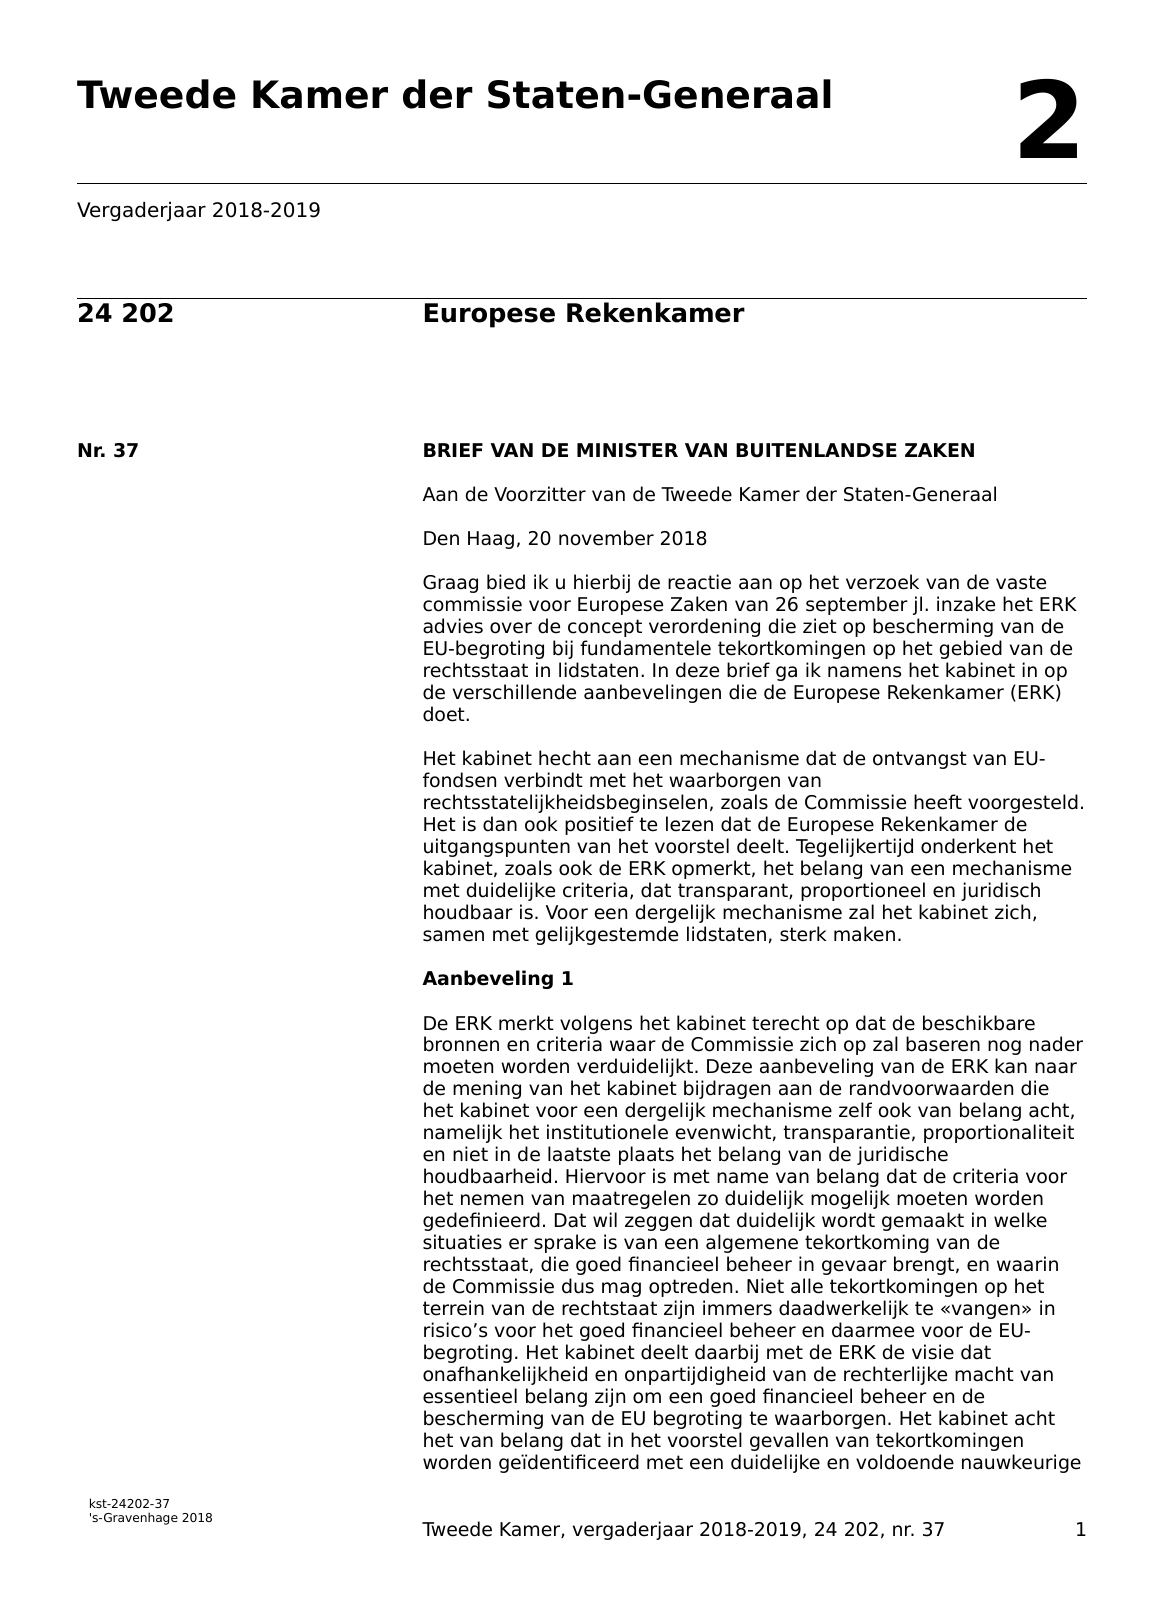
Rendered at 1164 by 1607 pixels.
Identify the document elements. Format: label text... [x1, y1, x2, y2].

text Den Haag, 20 november 2018 [422, 528, 1087, 550]
text kst-24202-37 [88, 1497, 323, 1511]
text De ERK merkt volgens het kabinet terecht op dat de beschikbare bronnen en criteria waar de Commissie zich op zal baseren nog nader moeten worden verduidelijkt. Deze aanbeveling van de ERK kan naar de mening van het kabinet bijdragen aan de randvoorwaarden die het kabinet voor een dergelijk mechanisme zelf ook van belang acht, namelijk het institutionele evenwicht, transparantie, proportionaliteit en niet in de laatste plaats het belang van de juridische houdbaarheid. Hiervoor is met name van belang dat de criteria voor het nemen van maatregelen zo duidelijk mogelijk moeten worden gedefinieerd. Dat wil zeggen dat duidelijk wordt gemaakt in welke situaties er sprake is van een algemene tekortkoming van de rechtsstaat, die goed financieel beheer in gevaar brengt, en waarin de Commissie dus mag optreden. Niet alle tekortkomingen op het terrein van de rechtstaat zijn immers daadwerkelijk te «vangen» in risico’s voor het goed financieel beheer en daarmee voor de EU-begroting. Het kabinet deelt daarbij met de ERK de visie dat onafhankelijkheid en onpartijdigheid van de rechterlijke macht van essentieel belang zijn om een goed financieel beheer en de bescherming van de EU begroting te waarborgen. Het kabinet acht het van belang dat in het voorstel gevallen van tekortkomingen worden geïdentificeerd met een duidelijke en voldoende nauwkeurige [422, 1012, 1087, 1474]
table_header Tweede Kamer der Staten-Generaal [77, 59, 886, 183]
text Aan de Voorzitter van de Tweede Kamer der Staten-Generaal [422, 484, 1087, 506]
table_header 2 [886, 59, 1087, 183]
table_cell Vergaderjaar 2018-2019 [77, 184, 1087, 298]
text Het kabinet hecht aan een mechanisme dat de ontvangst van EU-fondsen verbindt met het waarborgen van rechtsstatelijkheidsbeginselen, zoals de Commissie heeft voorgesteld. Het is dan ook positief te lezen dat de Europese Rekenkamer de uitgangspunten van het voorstel deelt. Tegelijkertijd onderkent het kabinet, zoals ook de ERK opmerkt, het belang van een mechanisme met duidelijke criteria, dat transparant, proportioneel en juridisch houdbaar is. Voor een dergelijk mechanisme zal het kabinet zich, samen met gelijkgestemde lidstaten, sterk maken. [422, 748, 1087, 946]
subtitle Aanbeveling 1 [422, 968, 1087, 990]
subtitle 24 202 Europese Rekenkamer [77, 299, 1087, 329]
subtitle Nr. 37 BRIEF VAN DE MINISTER VAN BUITENLANDSE ZAKEN [77, 440, 1087, 462]
text Graag bied ik u hierbij de reactie aan op het verzoek van de vaste commissie voor Europese Zaken van 26 september jl. inzake het ERK advies over de concept verordening die ziet op bescherming van de EU-begroting bij fundamentele tekortkomingen op het gebied van de rechtsstaat in lidstaten. In deze brief ga ik namens het kabinet in op de verschillende aanbevelingen die de Europese Rekenkamer (ERK) doet. [422, 572, 1087, 726]
text 's-Gravenhage 2018 [88, 1511, 323, 1525]
